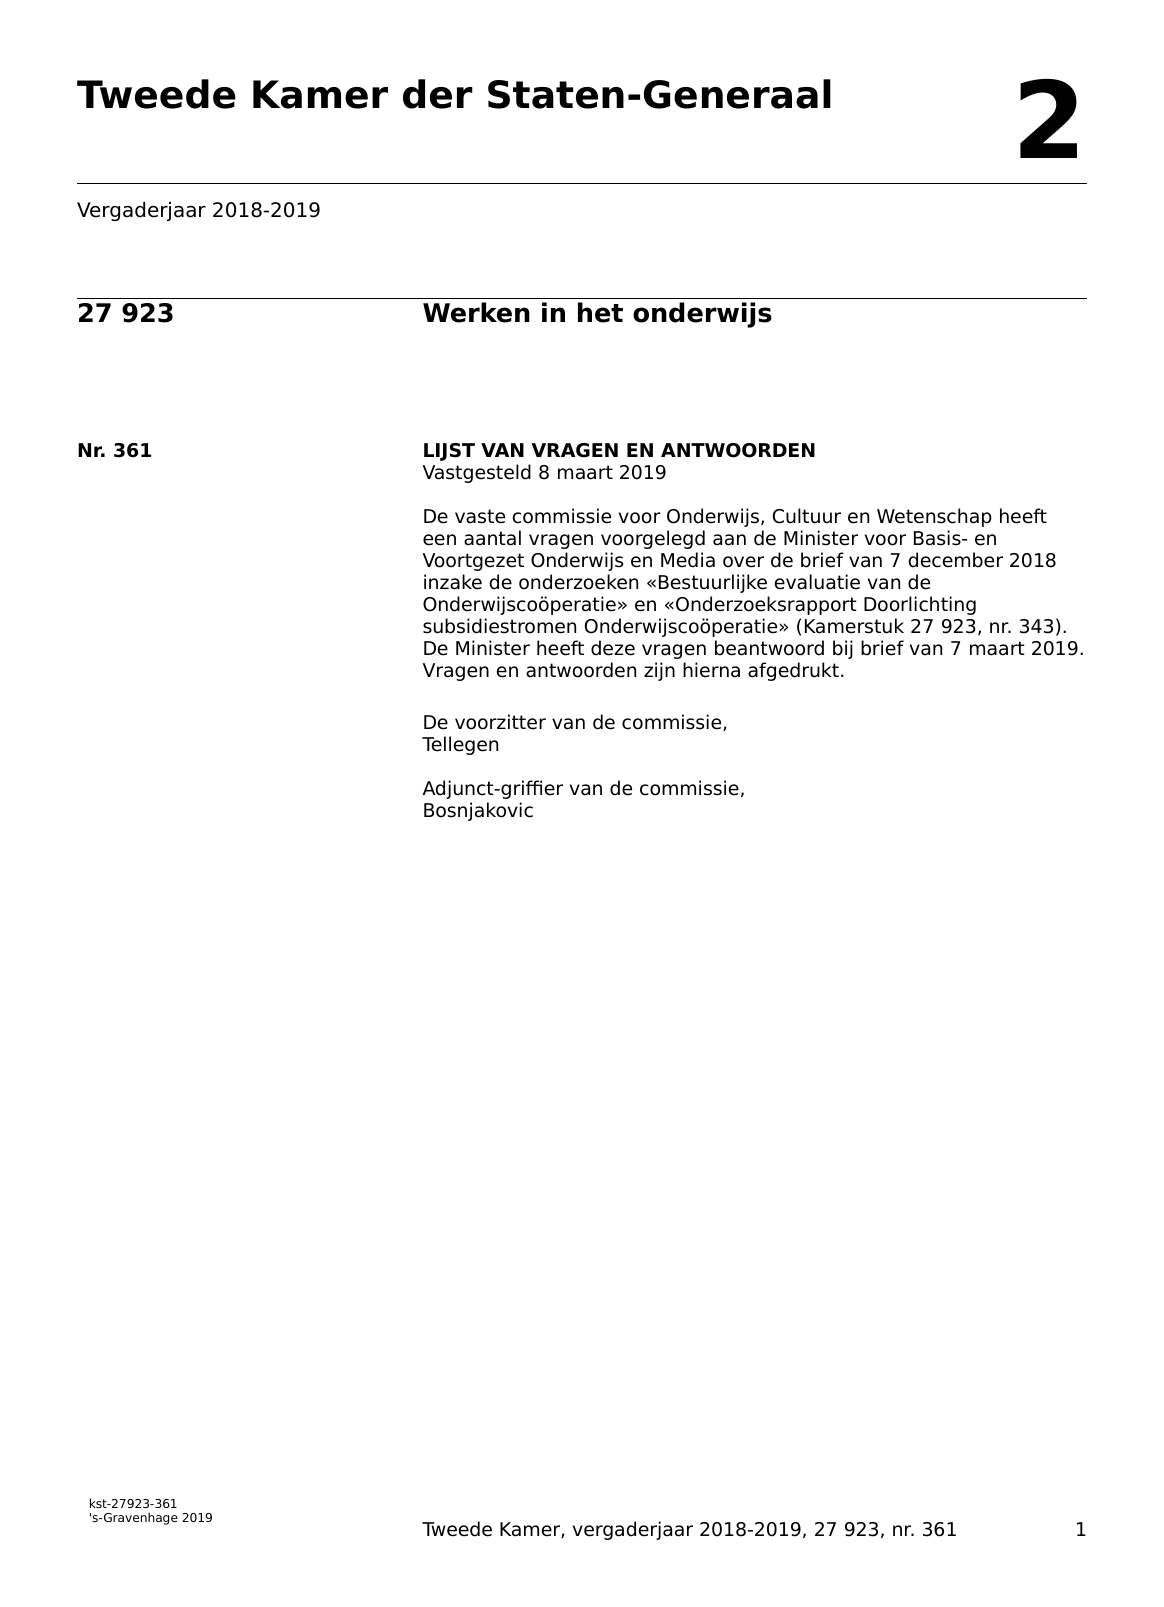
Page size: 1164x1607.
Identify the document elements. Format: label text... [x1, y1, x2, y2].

text De Minister heeft deze vragen beantwoord bij brief van 7 maart 2019. Vragen en antwoorden zijn hierna afgedrukt. [422, 638, 1087, 682]
table_header 2 [886, 59, 1087, 183]
text Adjunct-griffier van de commissie, Bosnjakovic [422, 778, 1087, 822]
text Vastgesteld 8 maart 2019 [422, 462, 1087, 484]
text 's-Gravenhage 2019 [88, 1511, 323, 1525]
text De vaste commissie voor Onderwijs, Cultuur en Wetenschap heeft een aantal vragen voorgelegd aan de Minister voor Basis- en Voortgezet Onderwijs en Media over de brief van 7 december 2018 inzake de onderzoeken «Bestuurlijke evaluatie van de Onderwijscoöperatie» en «Onderzoeksrapport Doorlichting subsidiestromen Onderwijscoöperatie» (Kamerstuk 27 923, nr. 343). [422, 506, 1087, 638]
subtitle Nr. 361 LIJST VAN VRAGEN EN ANTWOORDEN [77, 440, 1087, 462]
text kst-27923-361 [88, 1497, 323, 1511]
table_cell Vergaderjaar 2018-2019 [77, 184, 1087, 298]
subtitle 27 923 Werken in het onderwijs [77, 299, 1087, 329]
table_header Tweede Kamer der Staten-Generaal [77, 59, 886, 183]
text De voorzitter van de commissie, Tellegen [422, 712, 1087, 756]
